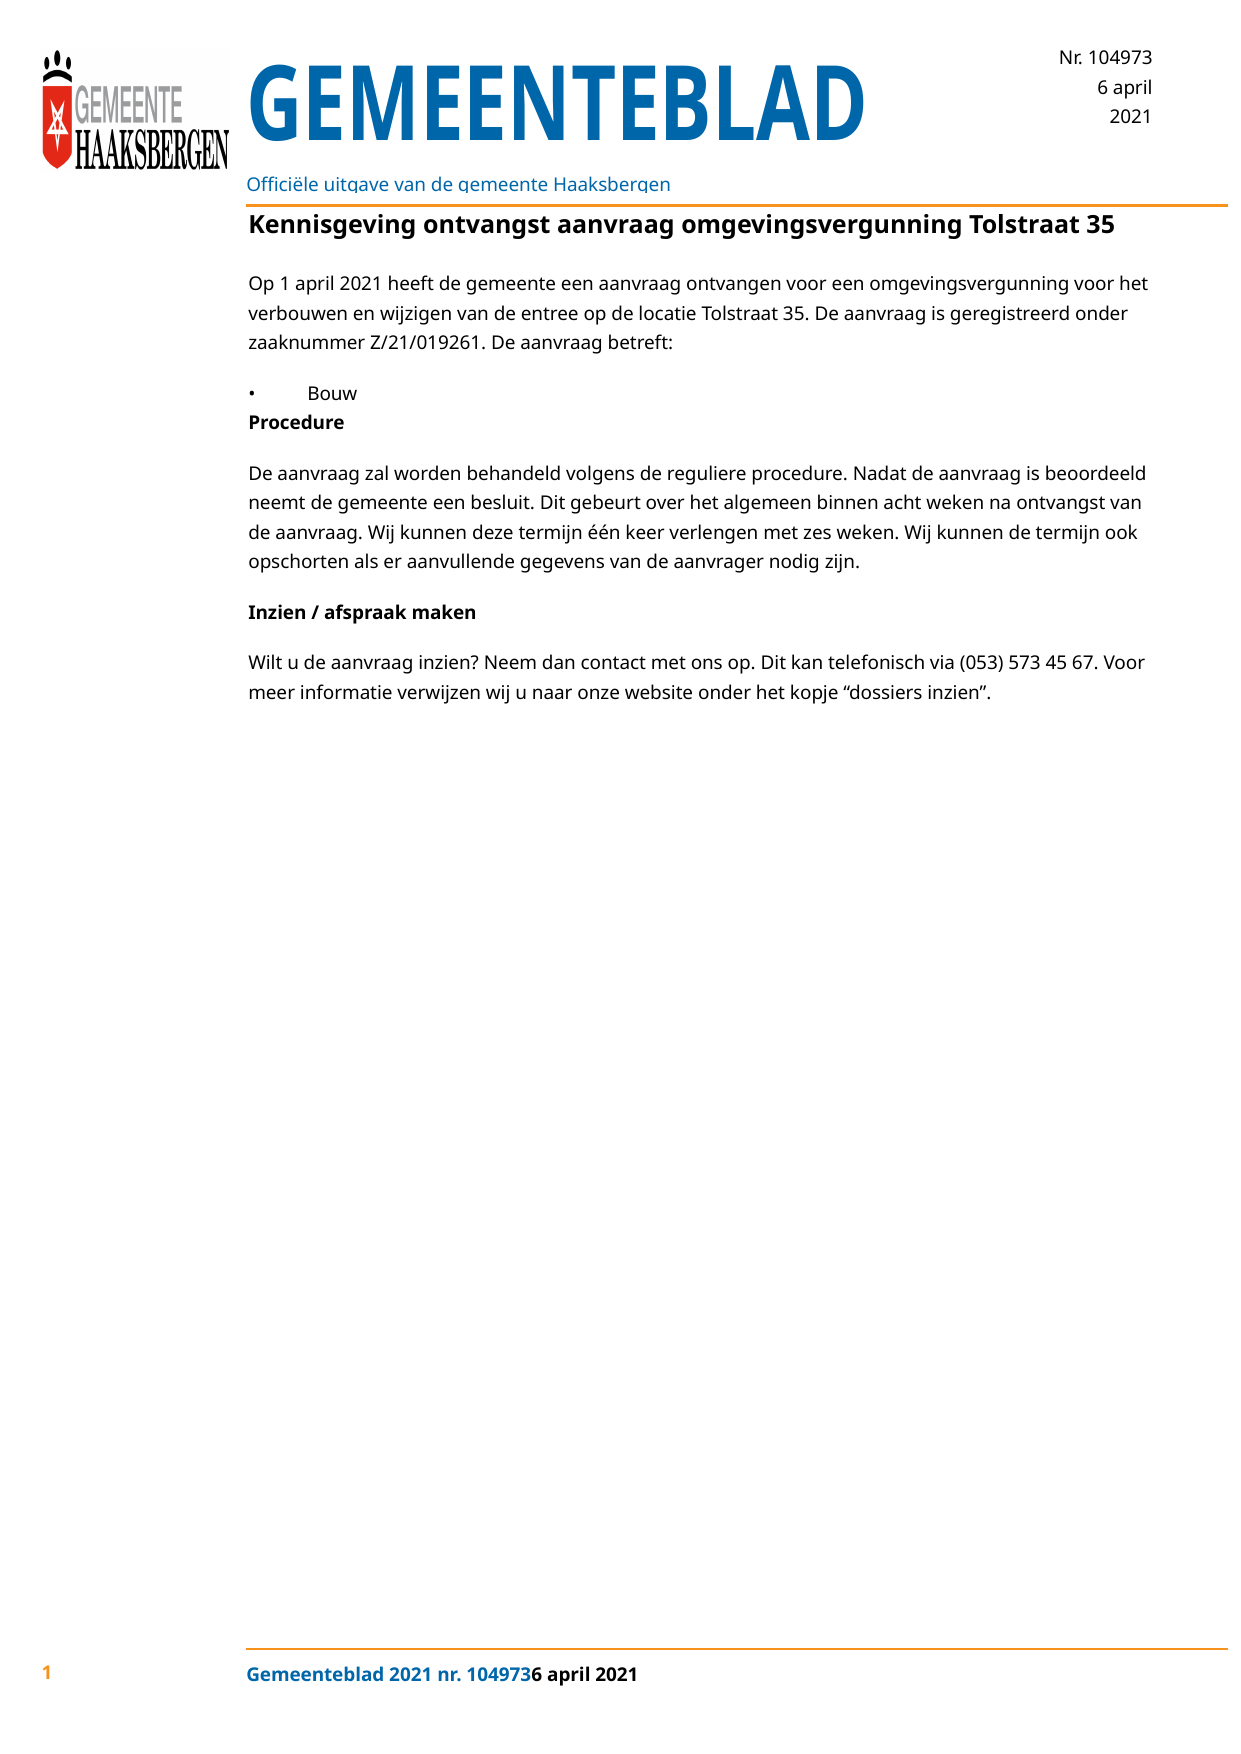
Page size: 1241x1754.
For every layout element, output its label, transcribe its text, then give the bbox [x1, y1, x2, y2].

text Procedure [248, 409, 1152, 435]
picture [41, 47, 231, 172]
list Bouw [248, 380, 1152, 406]
text Op 1 april 2021 heeft de gemeente een aanvraag ontvangen voor een omgevingsvergunning voor het verbouwen en wijzigen van de entree op de locatie Tolstraat 35. De aanvraag is geregistreerd onder zaaknummer Z/21/019261. De aanvraag betreft: [248, 270, 1152, 355]
text Inzien / afspraak maken [248, 599, 1152, 625]
text Wilt u de aanvraag inzien? Neem dan contact met ons op. Dit kan telefonisch via (053) 573 45 67. Voor meer informatie verwijzen wij u naar onze website onder het kopje “dossiers inzien”. [248, 649, 1152, 705]
text Kennisgeving ontvangst aanvraag omgevingsvergunning Tolstraat 35 [248, 207, 1152, 241]
text De aanvraag zal worden behandeld volgens de reguliere procedure. Nadat de aanvraag is beoordeeld neemt de gemeente een besluit. Dit gebeurt over het algemeen binnen acht weken na ontvangst van de aanvraag. Wij kunnen deze termijn één keer verlengen met zes weken. Wij kunnen de termijn ook opschorten als er aanvullende gegevens van de aanvrager nodig zijn. [248, 460, 1152, 574]
